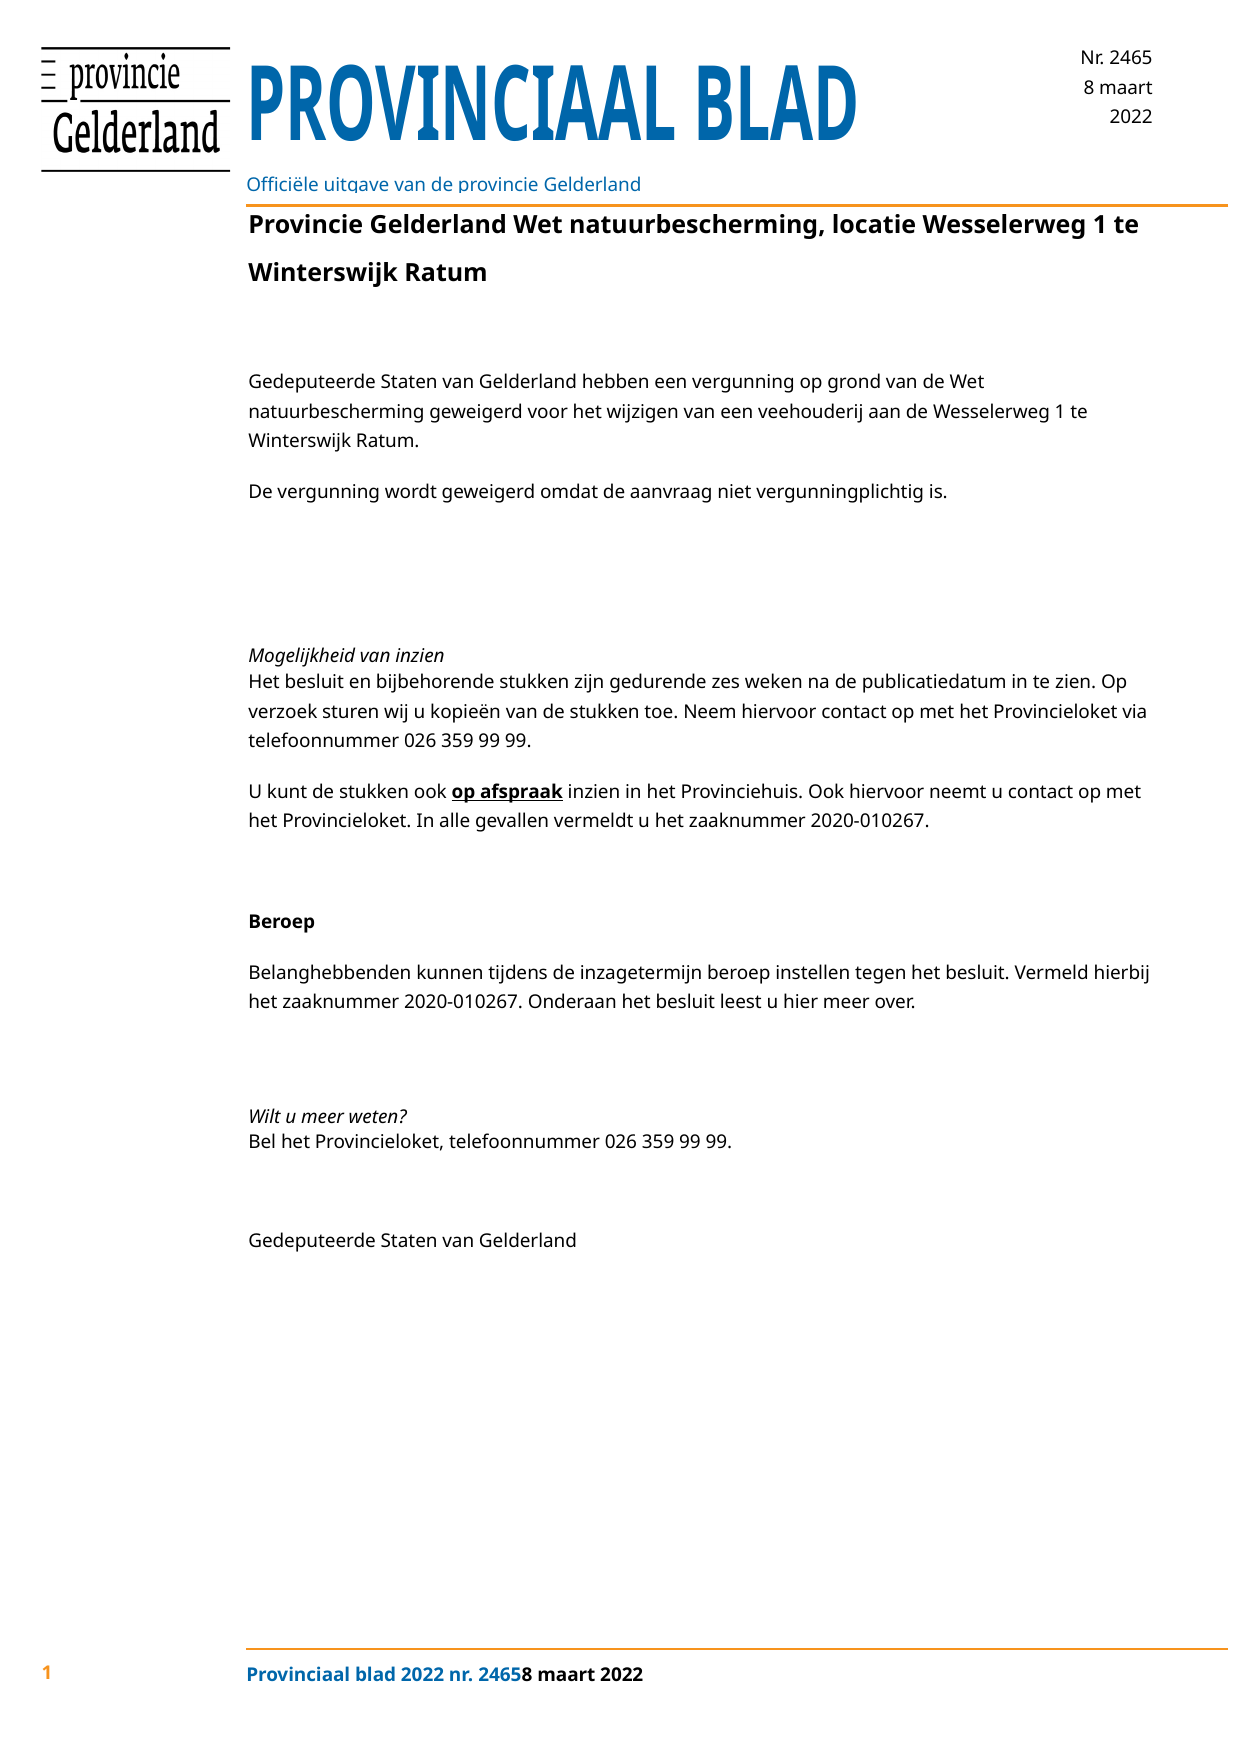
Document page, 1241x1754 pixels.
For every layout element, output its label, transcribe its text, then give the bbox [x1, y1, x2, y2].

text Wilt u meer weten? [248, 1103, 1152, 1128]
text Bel het Provincieloket, telefoonnummer 026 359 99 99. [248, 1128, 1152, 1154]
text Mogelijkheid van inzien [248, 643, 1152, 668]
text Gedeputeerde Staten van Gelderland [248, 1227, 1152, 1252]
text Provincie Gelderland Wet natuurbescherming, locatie Wesselerweg 1 te Winterswijk Ratum [248, 207, 1152, 288]
text De vergunning wordt geweigerd omdat de aanvraag niet vergunningplichtig is. [248, 478, 1152, 504]
text Gedeputeerde Staten van Gelderland hebben een vergunning op grond van de Wet natuurbescherming geweigerd voor het wijzigen van een veehouderij aan de Wesselerweg 1 te Winterswijk Ratum. [248, 368, 1152, 453]
text Beroep [248, 908, 1152, 934]
text Het besluit en bijbehorende stukken zijn gedurende zes weken na de publicatiedatum in te zien. Op verzoek sturen wij u kopieën van de stukken toe. Neem hiervoor contact op met het Provincieloket via telefoonnummer 026 359 99 99. [248, 668, 1152, 753]
text Belanghebbenden kunnen tijdens de inzagetermijn beroep instellen tegen het besluit. Vermeld hierbij het zaaknummer 2020-010267. Onderaan het besluit leest u hier meer over. [248, 959, 1152, 1014]
text U kunt de stukken ook op afspraak inzien in het Provinciehuis. Ook hiervoor neemt u contact op met het Provincieloket. In alle gevallen vermeldt u het zaaknummer 2020-010267. [248, 778, 1152, 833]
picture [41, 47, 231, 172]
